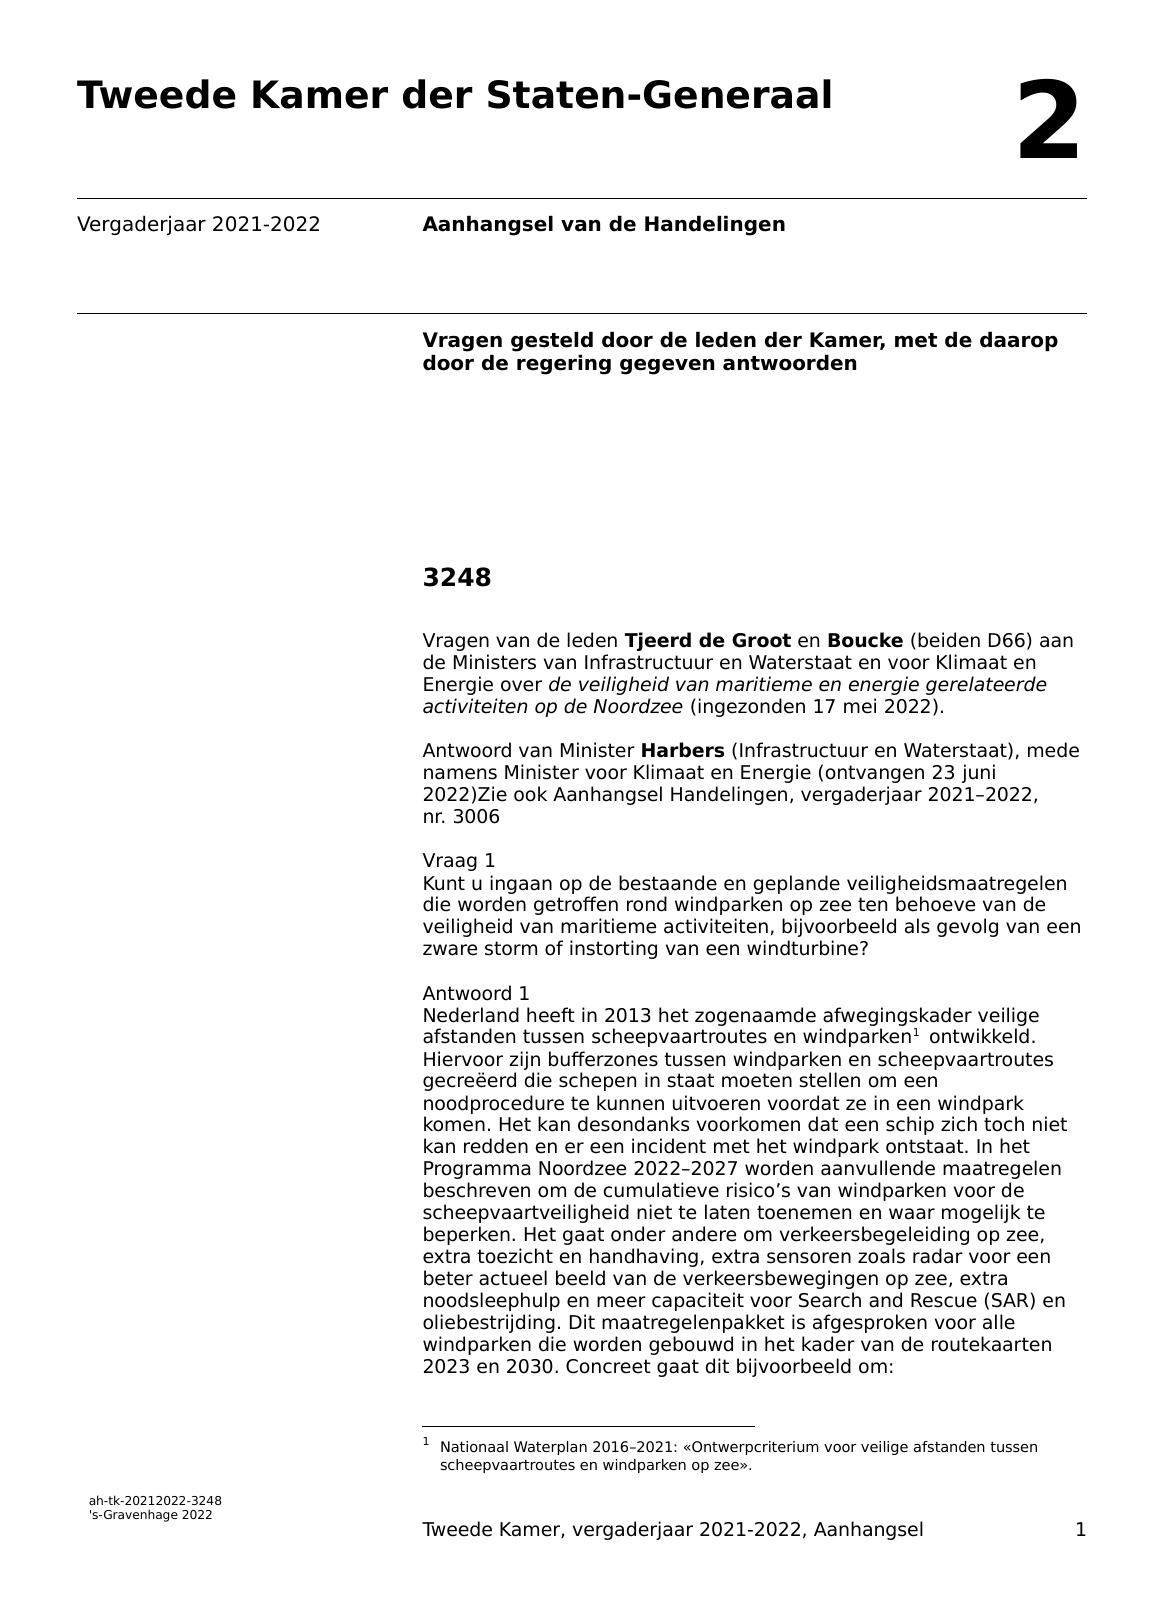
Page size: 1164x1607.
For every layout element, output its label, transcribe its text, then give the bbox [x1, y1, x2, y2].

table_cell Vergaderjaar 2021-2022 [77, 199, 422, 313]
text ah-tk-20212022-3248 [88, 1494, 323, 1508]
table_cell [77, 314, 422, 375]
table_cell Aanhangsel van de Handelingen [422, 199, 1087, 313]
text Kunt u ingaan op de bestaande en geplande veiligheidsmaatregelen die worden getroffen rond windparken op zee ten behoeve van de veiligheid van maritieme activiteiten, bijvoorbeeld als gevolg van een zware storm of instorting van een windturbine? [422, 872, 1087, 960]
text Nederland heeft in 2013 het zogenaamde afwegingskader veilige afstanden tussen scheepvaartroutes en windparken ontwikkeld. Hiervoor zijn bufferzones tussen windparken en scheepvaartroutes gecreëerd die schepen in staat moeten stellen om een noodprocedure te kunnen uitvoeren voordat ze in een windpark komen. Het kan desondanks voorkomen dat een schip zich toch niet kan redden en er een incident met het windpark ontstaat. In het Programma Noordzee 2022–2027 worden aanvullende maatregelen beschreven om de cumulatieve risico’s van windparken voor de scheepvaartveiligheid niet te laten toenemen en waar mogelijk te beperken. Het gaat onder andere om verkeersbegeleiding op zee, extra toezicht en handhaving, extra sensoren zoals radar voor een beter actueel beeld van de verkeersbewegingen op zee, extra noodsleephulp en meer capaciteit voor Search and Rescue (SAR) en oliebestrijding. Dit maatregelenpakket is afgesproken voor alle windparken die worden gebouwd in het kader van de routekaarten 2023 en 2030. Concreet gaat dit bijvoorbeeld om: [422, 1004, 1087, 1378]
table_cell Vragen gesteld door de leden der Kamer, met de daarop door de regering gegeven antwoorden [422, 314, 1087, 375]
text 's-Gravenhage 2022 [88, 1508, 323, 1522]
text Antwoord 1 [422, 982, 1087, 1004]
text Nationaal Waterplan 2016–2021: «Ontwerpcriterium voor veilige afstanden tussen scheepvaartroutes en windparken op zee». [422, 1435, 1087, 1474]
text 3248 [422, 563, 1087, 592]
text Vragen van de leden Tjeerd de Groot en Boucke (beiden D66) aan de Ministers van Infrastructuur en Waterstaat en voor Klimaat en Energie over de veiligheid van maritieme en energie gerelateerde activiteiten op de Noordzee (ingezonden 17 mei 2022). [422, 630, 1087, 718]
text Vraag 1 [422, 850, 1087, 872]
text Antwoord van Minister Harbers (Infrastructuur en Waterstaat), mede namens Minister voor Klimaat en Energie (ontvangen 23 juni 2022)Zie ook Aanhangsel Handelingen, vergaderjaar 2021–2022, nr. 3006 [422, 740, 1087, 828]
table_header 2 [886, 59, 1087, 198]
table_header Tweede Kamer der Staten-Generaal [77, 59, 886, 198]
